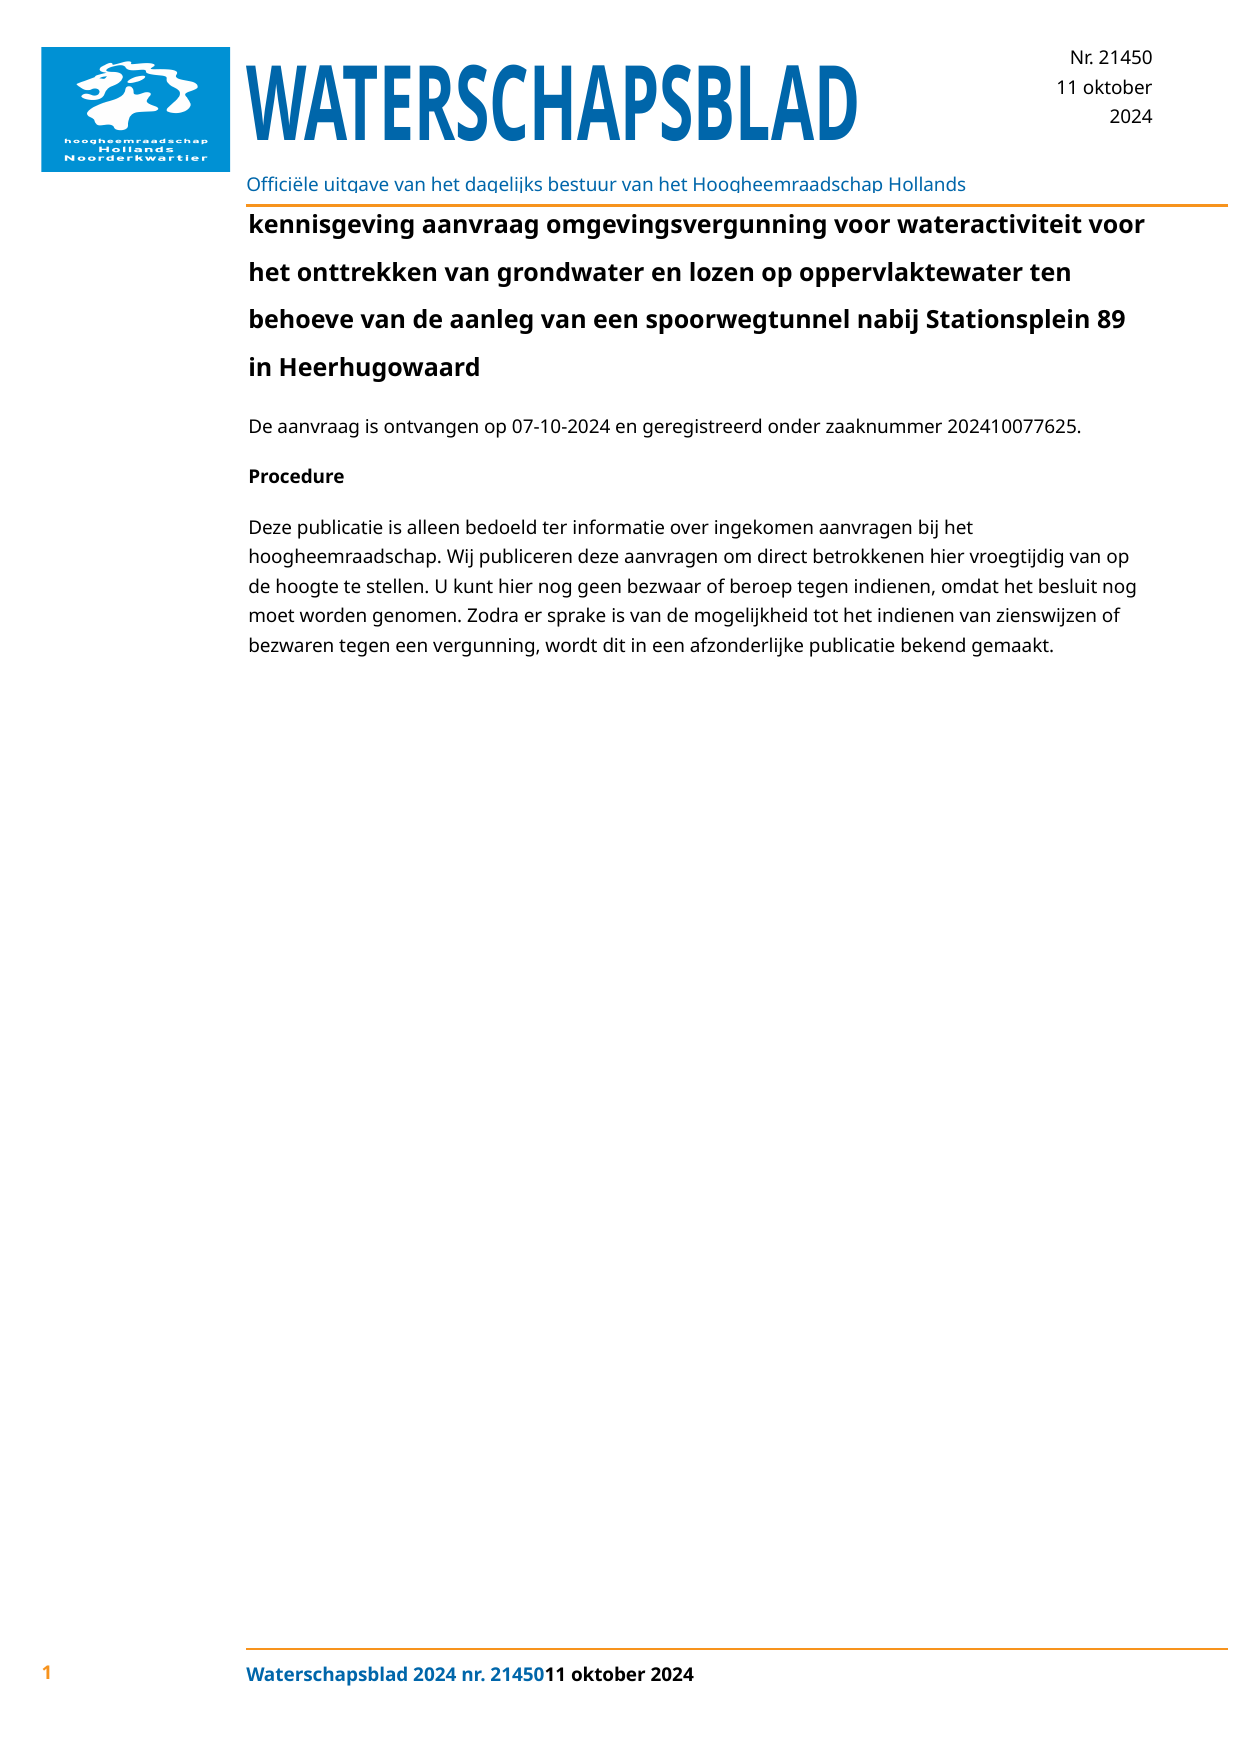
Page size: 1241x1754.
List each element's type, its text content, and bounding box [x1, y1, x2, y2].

picture [88, 87, 157, 130]
text De aanvraag is ontvangen op 07-10-2024 en geregistreerd onder zaaknummer 202410077625. [248, 413, 1152, 439]
text kennisgeving aanvraag omgevingsvergunning voor wateractiviteit voor het onttrekken van grondwater en lozen op oppervlaktewater ten behoeve van de aanleg van een spoorwegtunnel nabij Stationsplein 89 in Heerhugowaard [248, 207, 1152, 384]
picture [78, 64, 122, 99]
picture [118, 62, 197, 112]
picture [129, 76, 144, 82]
text Procedure [248, 463, 1152, 489]
text Deze publicatie is alleen bedoeld ter informatie over ingekomen aanvragen bij het hoogheemraadschap. Wij publiceren deze aanvragen om direct betrokkenen hier vroegtijdig van op de hoogte te stellen. U kunt hier nog geen bezwaar of beroep tegen indienen, omdat het besluit nog moet worden genomen. Zodra er sprake is van de mogelijkheid tot het indienen van zienswijzen of bezwaren tegen een vergunning, wordt dit in een afzonderlijke publicatie bekend gemaakt. [248, 514, 1152, 658]
